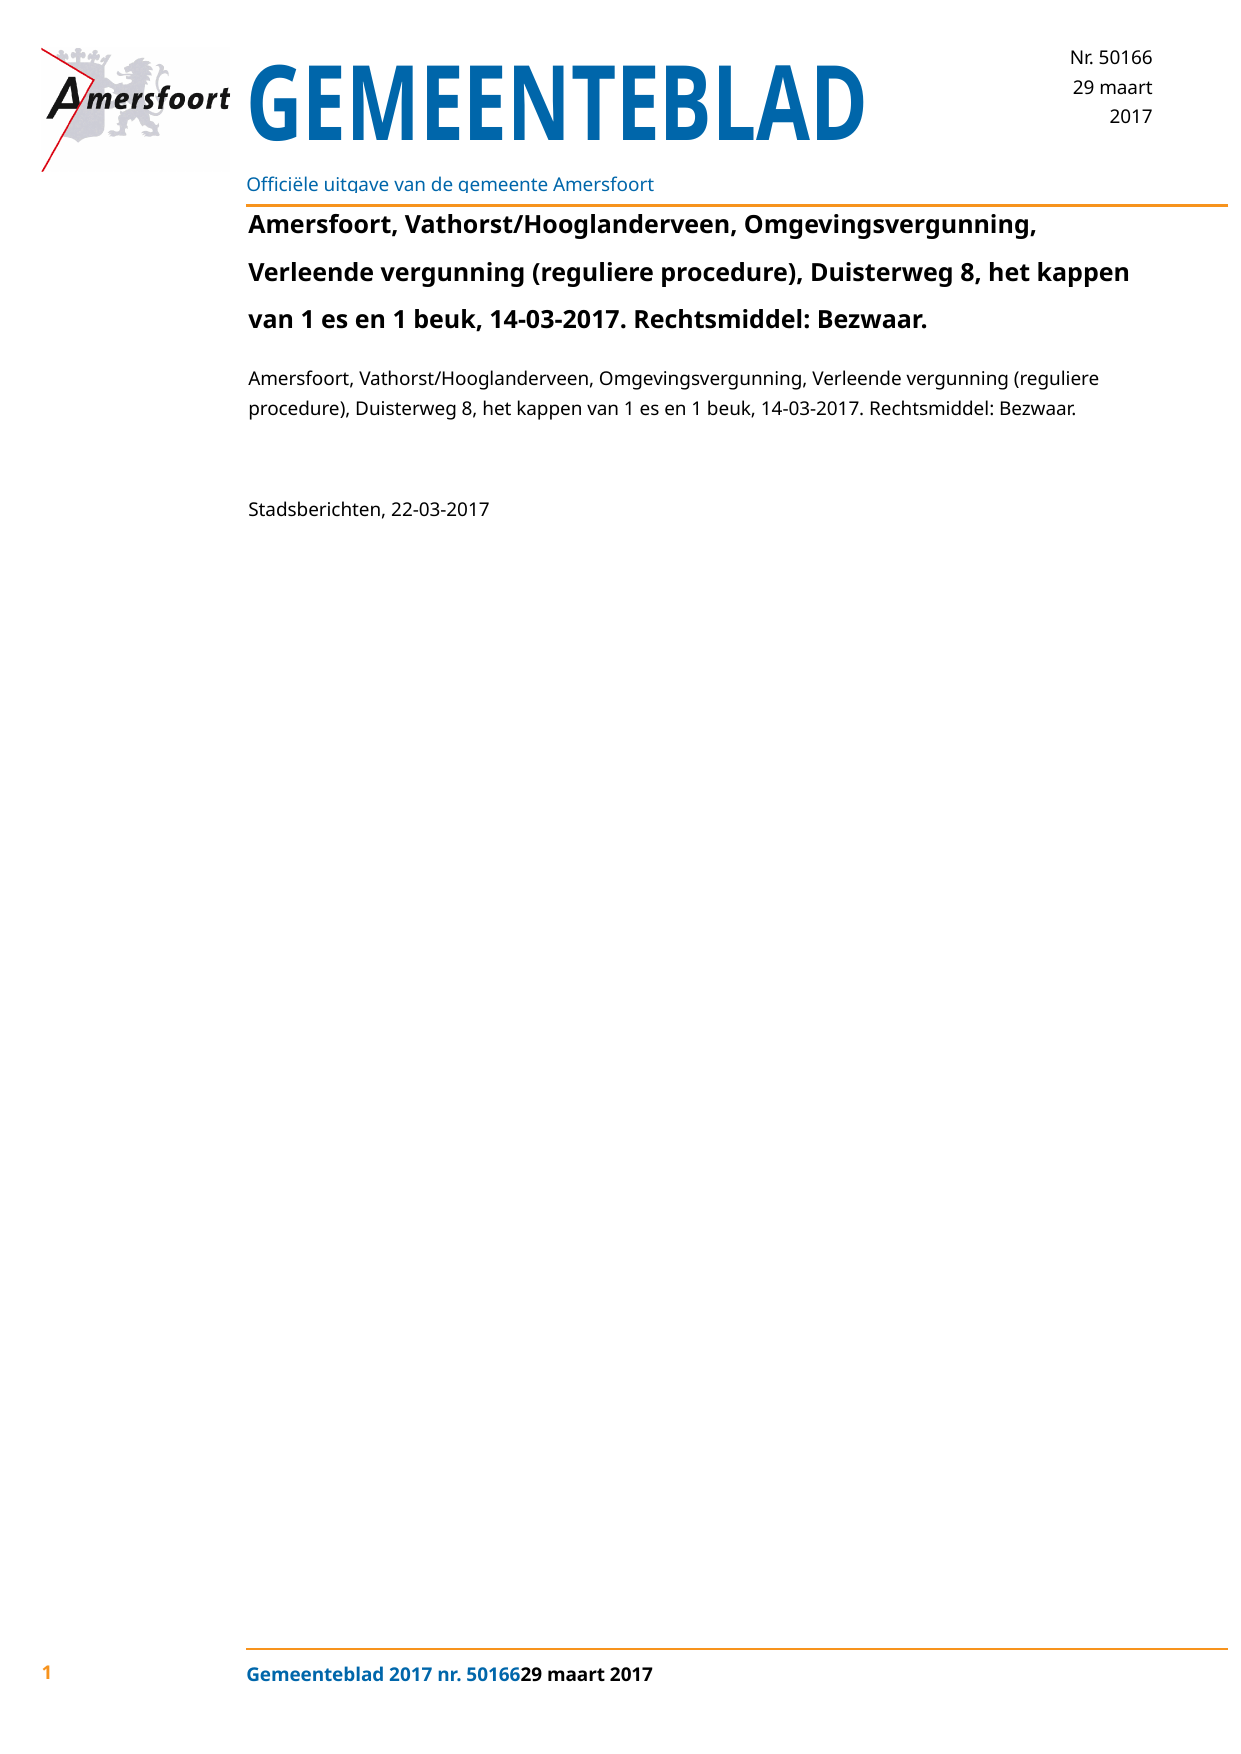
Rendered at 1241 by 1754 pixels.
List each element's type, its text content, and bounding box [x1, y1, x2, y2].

text Stadsberichten, 22-03-2017 [248, 496, 1152, 522]
text Amersfoort, Vathorst/Hooglanderveen, Omgevingsvergunning, Verleende vergunning (reguliere procedure), Duisterweg 8, het kappen van 1 es en 1 beuk, 14-03-2017. Rechtsmiddel: Bezwaar. [248, 207, 1152, 336]
picture [41, 47, 231, 172]
text Amersfoort, Vathorst/Hooglanderveen, Omgevingsvergunning, Verleende vergunning (reguliere procedure), Duisterweg 8, het kappen van 1 es en 1 beuk, 14-03-2017. Rechtsmiddel: Bezwaar. [248, 366, 1152, 421]
